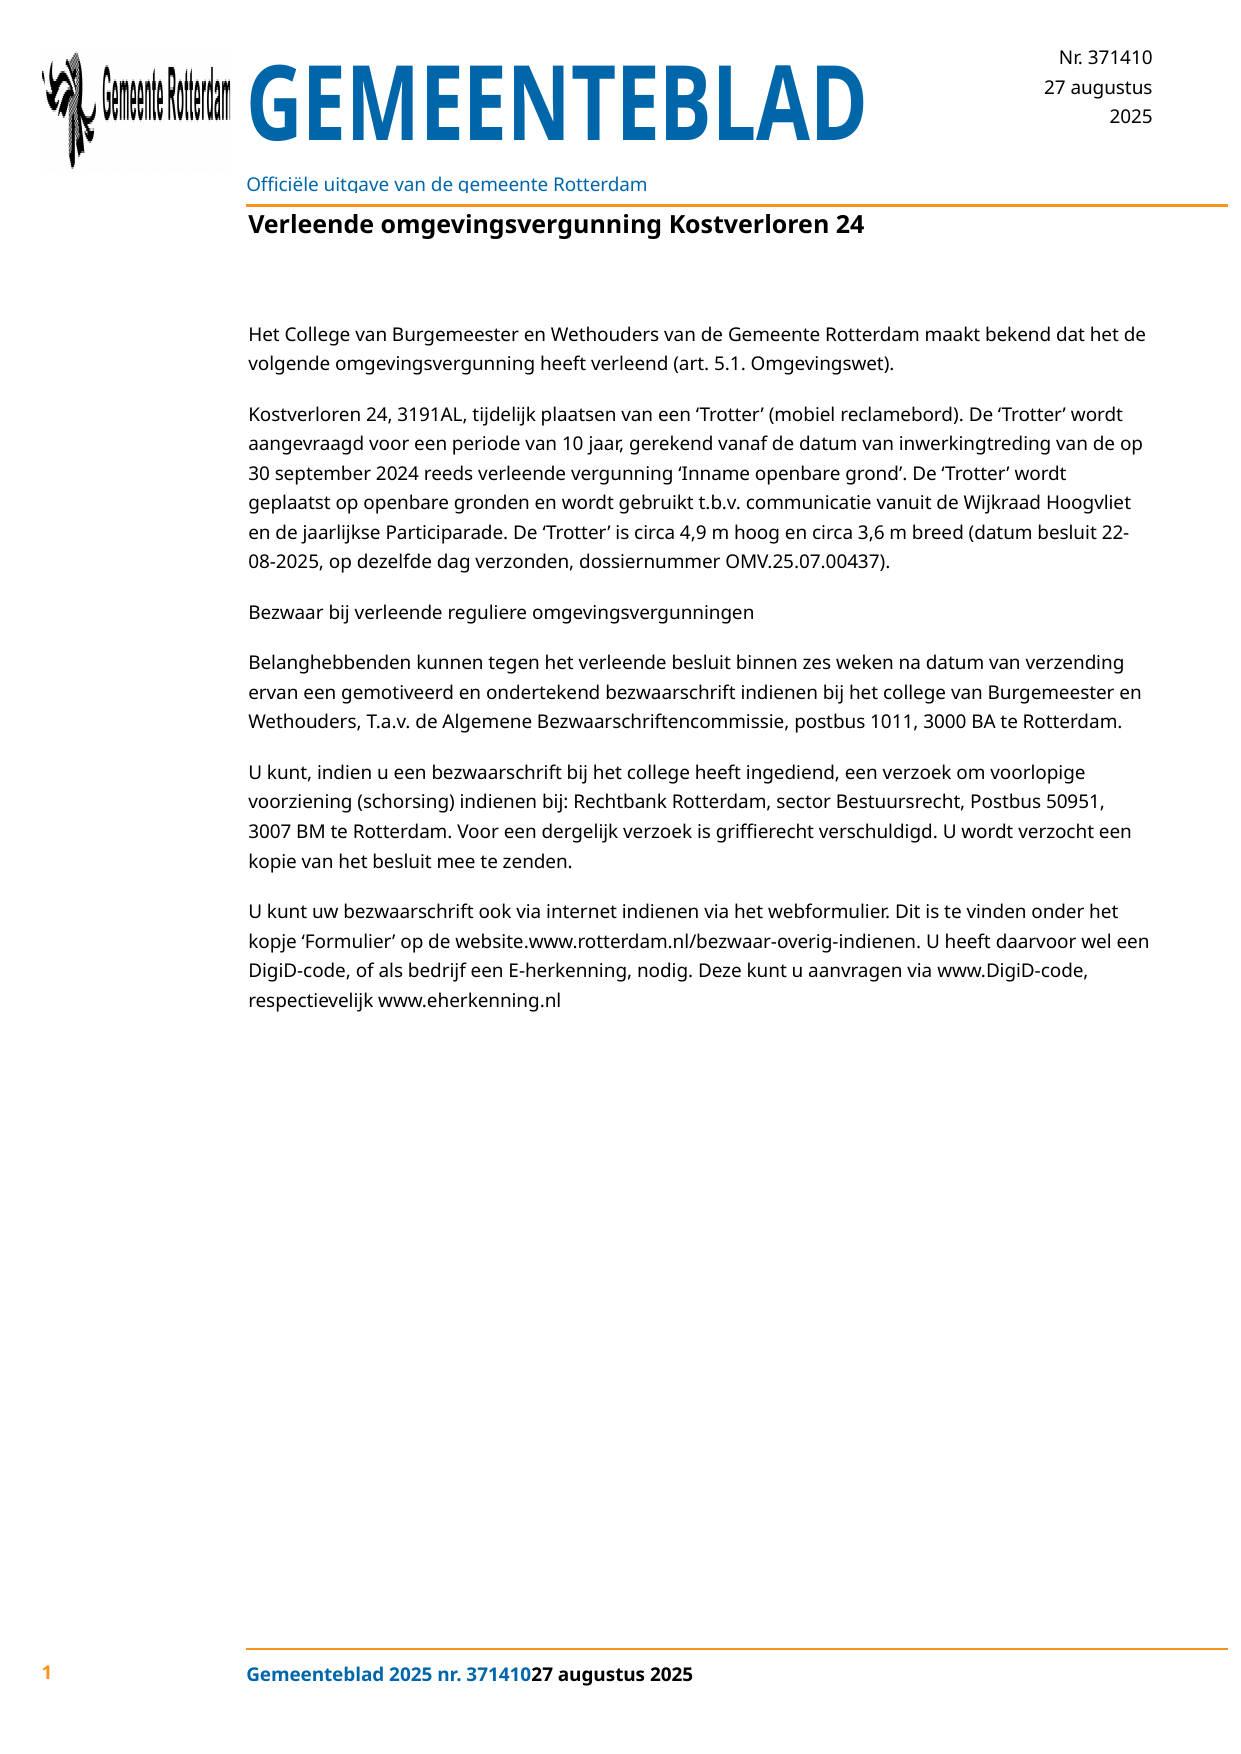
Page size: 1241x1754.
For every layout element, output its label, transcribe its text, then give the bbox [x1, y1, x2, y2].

text U kunt uw bezwaarschrift ook via internet indienen via het webformulier. Dit is te vinden onder het kopje ‘Formulier’ op de website.www.rotterdam.nl/bezwaar-overig-indienen. U heeft daarvoor wel een DigiD-code, of als bedrijf een E-herkenning, nodig. Deze kunt u aanvragen via www.DigiD-code, respectievelijk www.eherkenning.nl [248, 898, 1152, 1013]
text Belanghebbenden kunnen tegen het verleende besluit binnen zes weken na datum van verzending ervan een gemotiveerd en ondertekend bezwaarschrift indienen bij het college van Burgemeester en Wethouders, T.a.v. de Algemene Bezwaarschriftencommissie, postbus 1011, 3000 BA te Rotterdam. [248, 649, 1152, 734]
text Het College van Burgemeester en Wethouders van de Gemeente Rotterdam maakt bekend dat het de volgende omgevingsvergunning heeft verleend (art. 5.1. Omgevingswet). [248, 321, 1152, 376]
text Verleende omgevingsvergunning Kostverloren 24 [248, 207, 1152, 241]
text U kunt, indien u een bezwaarschrift bij het college heeft ingediend, een verzoek om voorlopige voorziening (schorsing) indienen bij: Rechtbank Rotterdam, sector Bestuursrecht, Postbus 50951, 3007 BM te Rotterdam. Voor een dergelijk verzoek is griffierecht verschuldigd. U wordt verzocht een kopie van het besluit mee te zenden. [248, 759, 1152, 873]
text Bezwaar bij verleende reguliere omgevingsvergunningen [248, 599, 1152, 625]
picture [41, 47, 231, 172]
text Kostverloren 24, 3191AL, tijdelijk plaatsen van een ‘Trotter’ (mobiel reclamebord). De ‘Trotter’ wordt aangevraagd voor een periode van 10 jaar, gerekend vanaf de datum van inwerkingtreding van de op 30 september 2024 reeds verleende vergunning ‘Inname openbare grond’. De ‘Trotter’ wordt geplaatst op openbare gronden en wordt gebruikt t.b.v. communicatie vanuit de Wijkraad Hoogvliet en de jaarlijkse Participarade. De ‘Trotter’ is circa 4,9 m hoog en circa 3,6 m breed (datum besluit 22-08-2025, op dezelfde dag verzonden, dossiernummer OMV.25.07.00437). [248, 401, 1152, 574]
